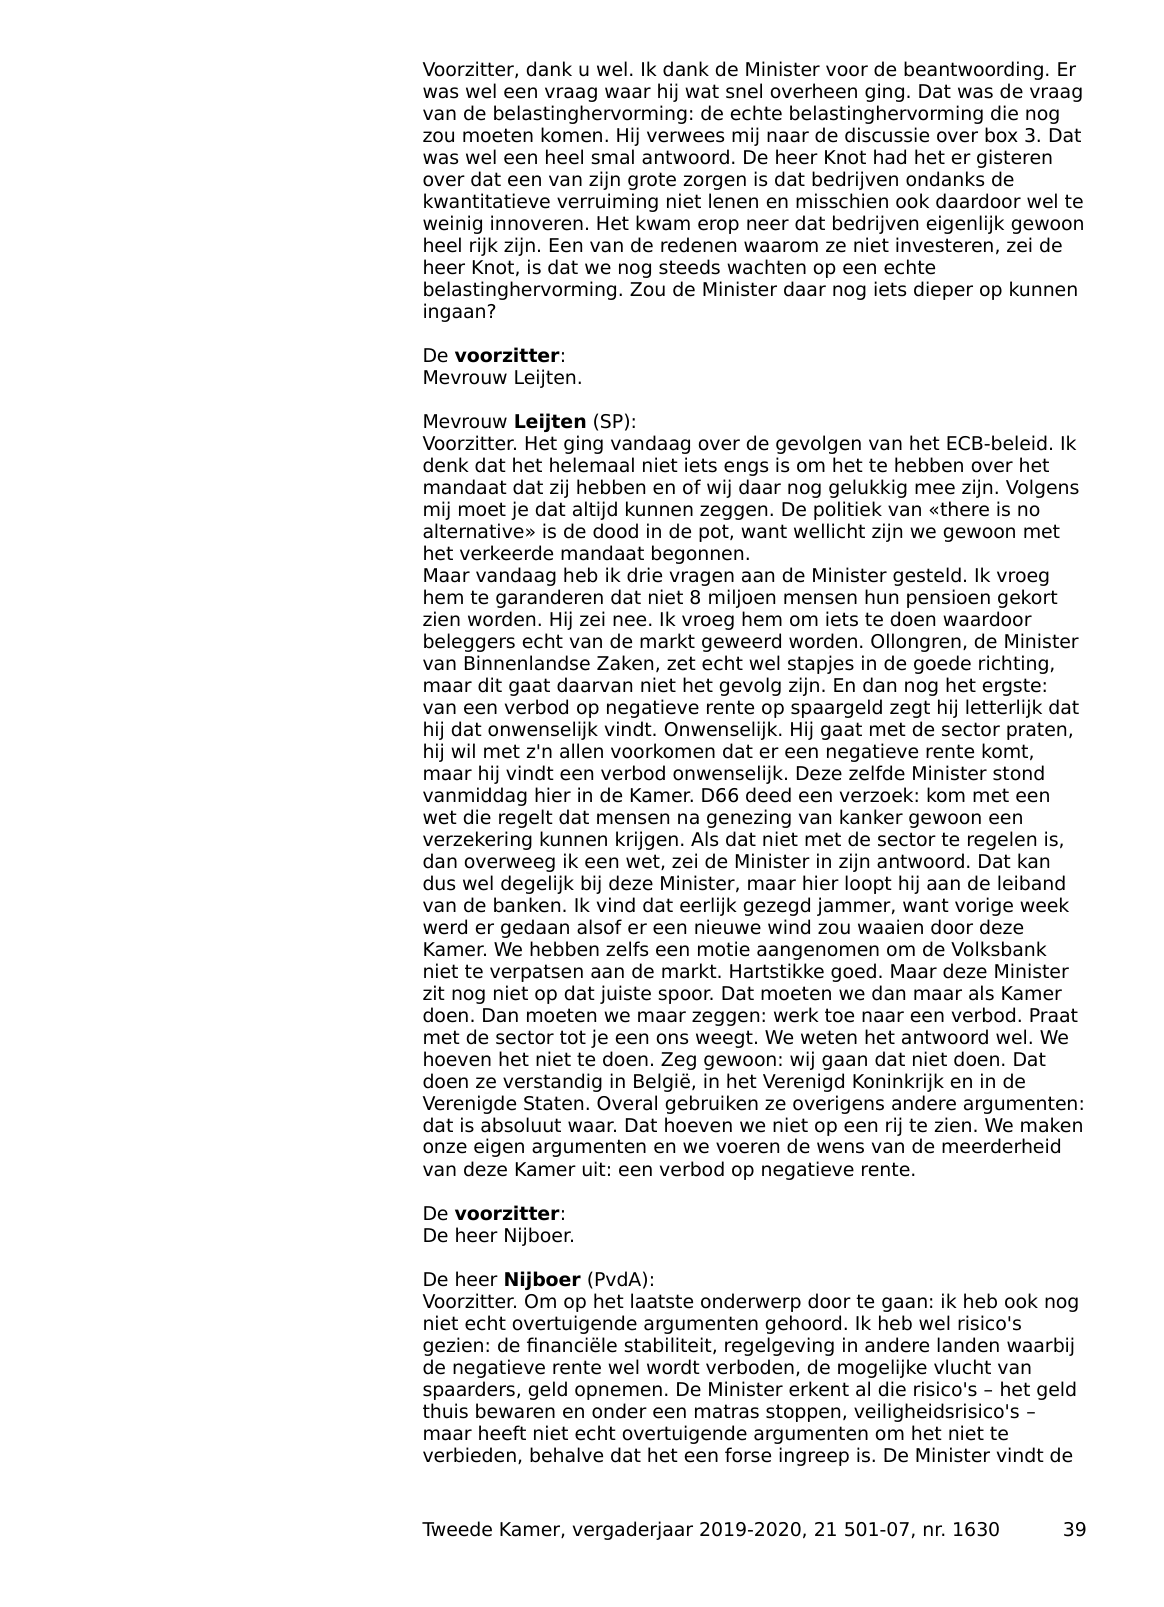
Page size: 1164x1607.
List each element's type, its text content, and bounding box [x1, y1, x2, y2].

text De voorzitter: [422, 1203, 1087, 1224]
text De voorzitter: [422, 345, 1087, 367]
text De heer Nijboer (PvdA): [422, 1269, 1087, 1291]
text Mevrouw Leijten (SP): [422, 411, 1087, 433]
text Voorzitter. Om op het laatste onderwerp door te gaan: ik heb ook nog niet echt overtuigende argumenten gehoord. Ik heb wel risico's gezien: de financiële stabiliteit, regelgeving in andere landen waarbij de negatieve rente wel wordt verboden, de mogelijke vlucht van spaarders, geld opnemen. De Minister erkent al die risico's – het geld thuis bewaren en onder een matras stoppen, veiligheidsrisico's – maar heeft niet echt overtuigende argumenten om het niet te verbieden, behalve dat het een forse ingreep is. De Minister vindt de [422, 1291, 1087, 1467]
text De heer Nijboer. [422, 1224, 1087, 1247]
text Voorzitter, dank u wel. Ik dank de Minister voor de beantwoording. Er was wel een vraag waar hij wat snel overheen ging. Dat was de vraag van de belastinghervorming: de echte belastinghervorming die nog zou moeten komen. Hij verwees mij naar de discussie over box 3. Dat was wel een heel smal antwoord. De heer Knot had het er gisteren over dat een van zijn grote zorgen is dat bedrijven ondanks de kwantitatieve verruiming niet lenen en misschien ook daardoor wel te weinig innoveren. Het kwam erop neer dat bedrijven eigenlijk gewoon heel rijk zijn. Een van de redenen waarom ze niet investeren, zei de heer Knot, is dat we nog steeds wachten op een echte belastinghervorming. Zou de Minister daar nog iets dieper op kunnen ingaan? [422, 59, 1087, 323]
text Voorzitter. Het ging vandaag over de gevolgen van het ECB-beleid. Ik denk dat het helemaal niet iets engs is om het te hebben over het mandaat dat zij hebben en of wij daar nog gelukkig mee zijn. Volgens mij moet je dat altijd kunnen zeggen. De politiek van «there is no alternative» is de dood in de pot, want wellicht zijn we gewoon met het verkeerde mandaat begonnen. [422, 433, 1087, 565]
text Mevrouw Leijten. [422, 367, 1087, 389]
text Maar vandaag heb ik drie vragen aan de Minister gesteld. Ik vroeg hem te garanderen dat niet 8 miljoen mensen hun pensioen gekort zien worden. Hij zei nee. Ik vroeg hem om iets te doen waardoor beleggers echt van de markt geweerd worden. Ollongren, de Minister van Binnenlandse Zaken, zet echt wel stapjes in de goede richting, maar dit gaat daarvan niet het gevolg zijn. En dan nog het ergste: van een verbod op negatieve rente op spaargeld zegt hij letterlijk dat hij dat onwenselijk vindt. Onwenselijk. Hij gaat met de sector praten, hij wil met z'n allen voorkomen dat er een negatieve rente komt, maar hij vindt een verbod onwenselijk. Deze zelfde Minister stond vanmiddag hier in de Kamer. D66 deed een verzoek: kom met een wet die regelt dat mensen na genezing van kanker gewoon een verzekering kunnen krijgen. Als dat niet met de sector te regelen is, dan overweeg ik een wet, zei de Minister in zijn antwoord. Dat kan dus wel degelijk bij deze Minister, maar hier loopt hij aan de leiband van de banken. Ik vind dat eerlijk gezegd jammer, want vorige week werd er gedaan alsof er een nieuwe wind zou waaien door deze Kamer. We hebben zelfs een motie aangenomen om de Volksbank niet te verpatsen aan de markt. Hartstikke goed. Maar deze Minister zit nog niet op dat juiste spoor. Dat moeten we dan maar als Kamer doen. Dan moeten we maar zeggen: werk toe naar een verbod. Praat met de sector tot je een ons weegt. We weten het antwoord wel. We hoeven het niet te doen. Zeg gewoon: wij gaan dat niet doen. Dat doen ze verstandig in België, in het Verenigd Koninkrijk en in de Verenigde Staten. Overal gebruiken ze overigens andere argumenten: dat is absoluut waar. Dat hoeven we niet op een rij te zien. We maken onze eigen argumenten en we voeren de wens van de meerderheid van deze Kamer uit: een verbod op negatieve rente. [422, 565, 1087, 1180]
